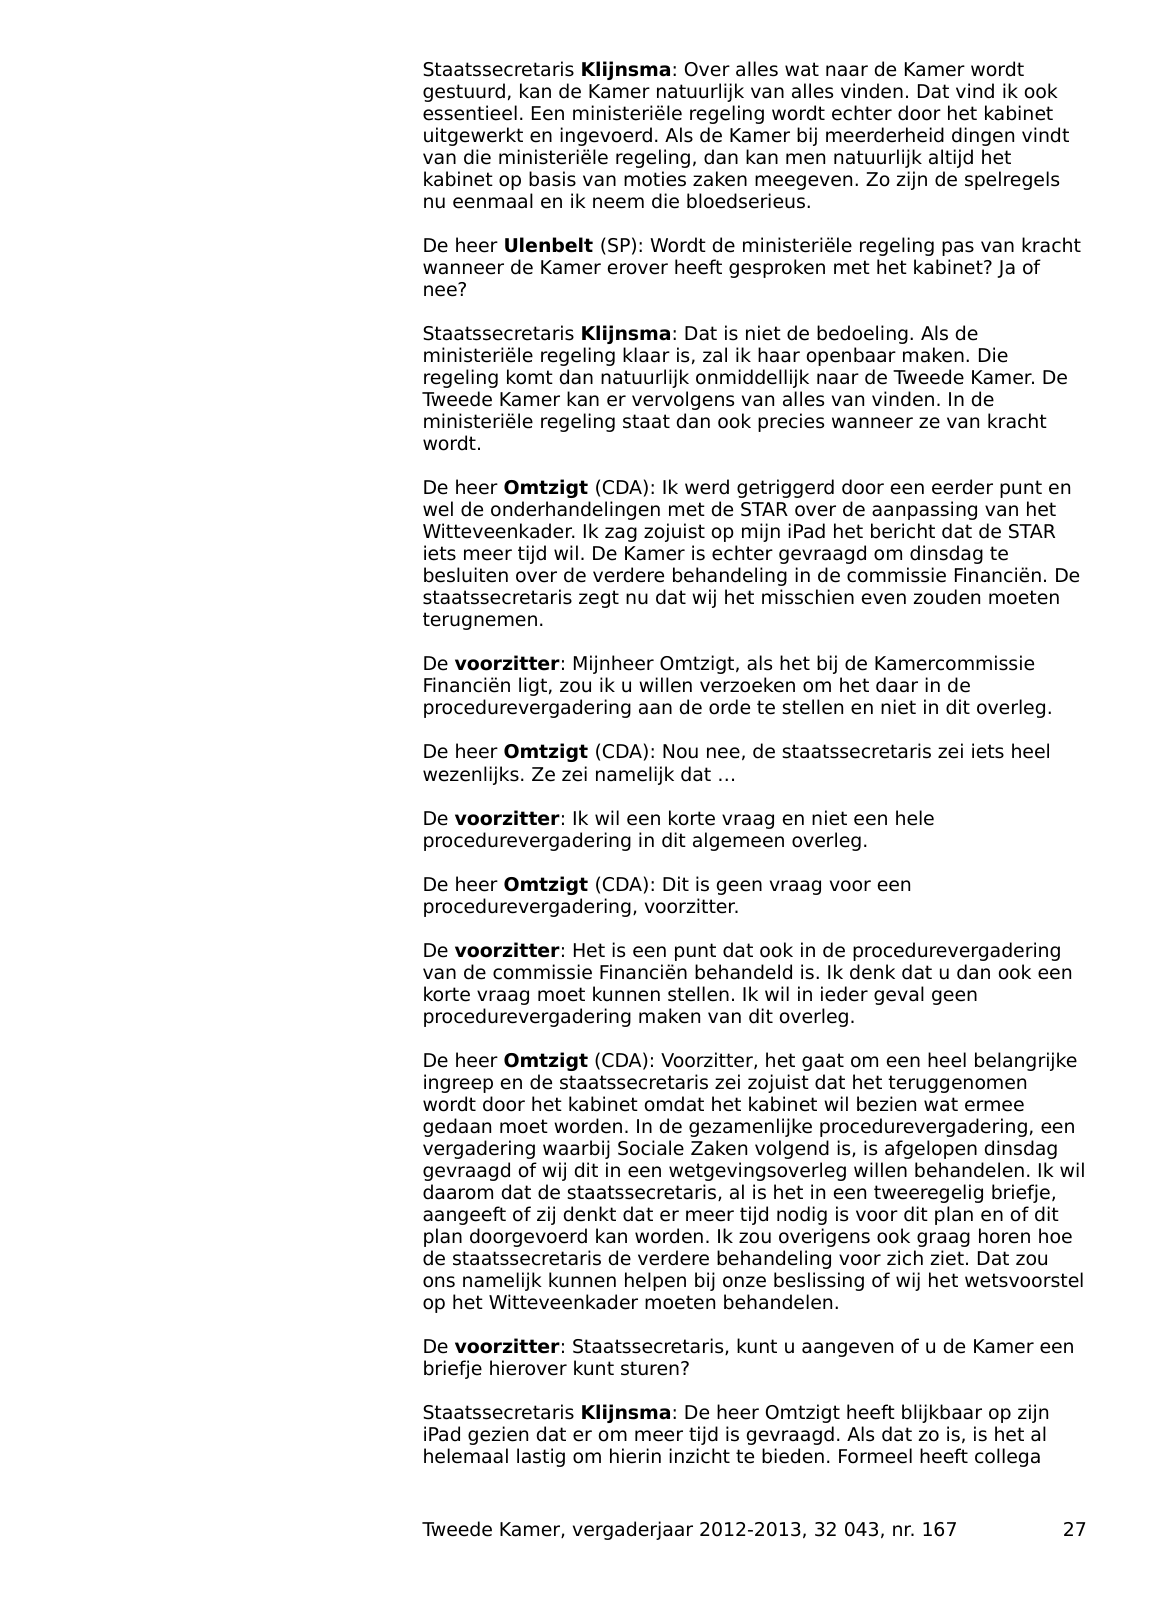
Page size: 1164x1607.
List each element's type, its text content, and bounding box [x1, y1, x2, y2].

text De heer Omtzigt (CDA): Nou nee, de staatssecretaris zei iets heel wezenlijks. Ze zei namelijk dat … [422, 741, 1087, 785]
text De voorzitter: Staatssecretaris, kunt u aangeven of u de Kamer een briefje hierover kunt sturen? [422, 1336, 1087, 1380]
text De heer Omtzigt (CDA): Dit is geen vraag voor een procedurevergadering, voorzitter. [422, 874, 1087, 918]
text Staatssecretaris Klijnsma: Over alles wat naar de Kamer wordt gestuurd, kan de Kamer natuurlijk van alles vinden. Dat vind ik ook essentieel. Een ministeriële regeling wordt echter door het kabinet uitgewerkt en ingevoerd. Als de Kamer bij meerderheid dingen vindt van die ministeriële regeling, dan kan men natuurlijk altijd het kabinet op basis van moties zaken meegeven. Zo zijn de spelregels nu eenmaal en ik neem die bloedserieus. [422, 59, 1087, 213]
text De heer Omtzigt (CDA): Voorzitter, het gaat om een heel belangrijke ingreep en de staatssecretaris zei zojuist dat het teruggenomen wordt door het kabinet omdat het kabinet wil bezien wat ermee gedaan moet worden. In de gezamenlijke procedurevergadering, een vergadering waarbij Sociale Zaken volgend is, is afgelopen dinsdag gevraagd of wij dit in een wetgevingsoverleg willen behandelen. Ik wil daarom dat de staatssecretaris, al is het in een tweeregelig briefje, aangeeft of zij denkt dat er meer tijd nodig is voor dit plan en of dit plan doorgevoerd kan worden. Ik zou overigens ook graag horen hoe de staatssecretaris de verdere behandeling voor zich ziet. Dat zou ons namelijk kunnen helpen bij onze beslissing of wij het wetsvoorstel op het Witteveenkader moeten behandelen. [422, 1050, 1087, 1314]
text De voorzitter: Het is een punt dat ook in de procedurevergadering van de commissie Financiën behandeld is. Ik denk dat u dan ook een korte vraag moet kunnen stellen. Ik wil in ieder geval geen procedurevergadering maken van dit overleg. [422, 940, 1087, 1028]
text De voorzitter: Mijnheer Omtzigt, als het bij de Kamercommissie Financiën ligt, zou ik u willen verzoeken om het daar in de procedurevergadering aan de orde te stellen en niet in dit overleg. [422, 653, 1087, 719]
text De heer Omtzigt (CDA): Ik werd getriggerd door een eerder punt en wel de onderhandelingen met de STAR over de aanpassing van het Witteveenkader. Ik zag zojuist op mijn iPad het bericht dat de STAR iets meer tijd wil. De Kamer is echter gevraagd om dinsdag te besluiten over de verdere behandeling in de commissie Financiën. De staatssecretaris zegt nu dat wij het misschien even zouden moeten terugnemen. [422, 477, 1087, 631]
text Staatssecretaris Klijnsma: De heer Omtzigt heeft blijkbaar op zijn iPad gezien dat er om meer tijd is gevraagd. Als dat zo is, is het al helemaal lastig om hierin inzicht te bieden. Formeel heeft collega [422, 1402, 1087, 1468]
text De voorzitter: Ik wil een korte vraag en niet een hele procedurevergadering in dit algemeen overleg. [422, 808, 1087, 852]
text De heer Ulenbelt (SP): Wordt de ministeriële regeling pas van kracht wanneer de Kamer erover heeft gesproken met het kabinet? Ja of nee? [422, 235, 1087, 301]
text Staatssecretaris Klijnsma: Dat is niet de bedoeling. Als de ministeriële regeling klaar is, zal ik haar openbaar maken. Die regeling komt dan natuurlijk onmiddellijk naar de Tweede Kamer. De Tweede Kamer kan er vervolgens van alles van vinden. In de ministeriële regeling staat dan ook precies wanneer ze van kracht wordt. [422, 323, 1087, 455]
